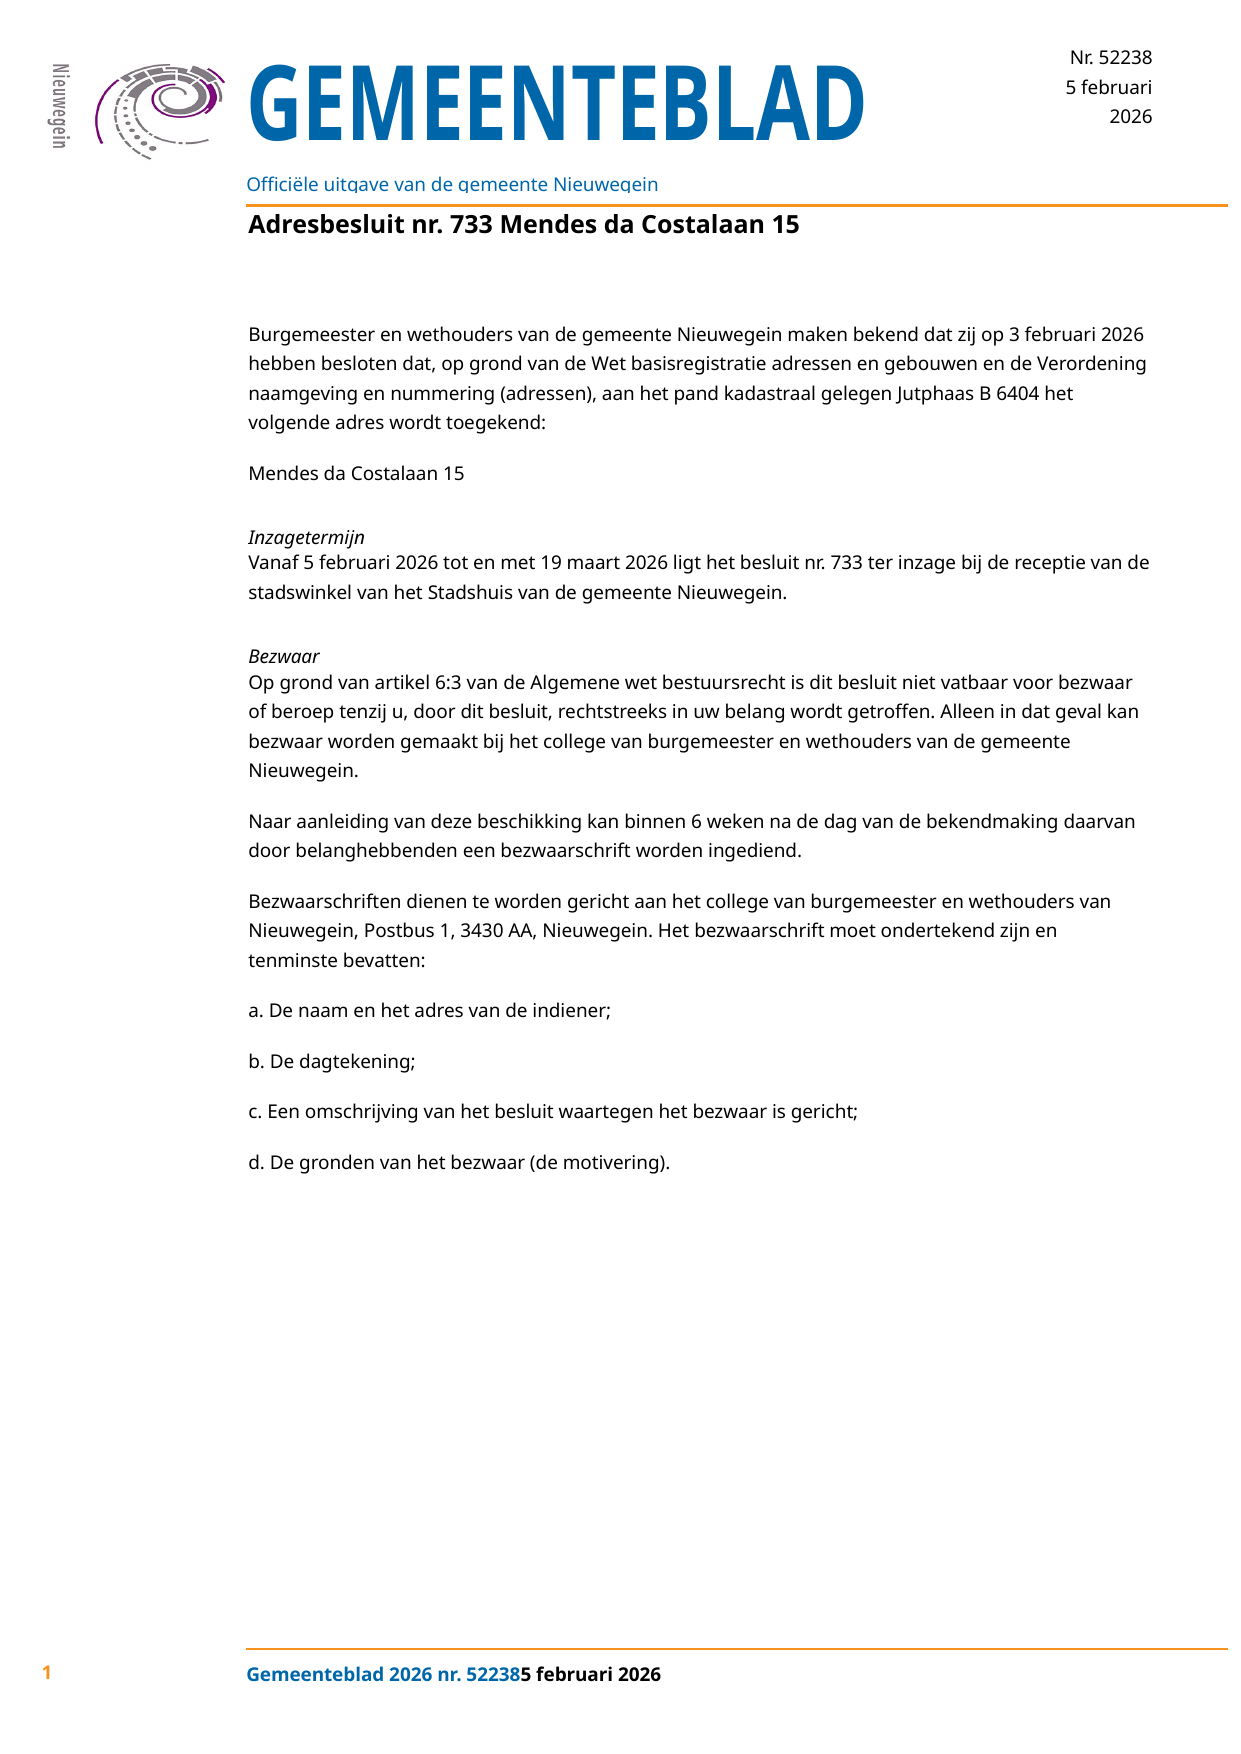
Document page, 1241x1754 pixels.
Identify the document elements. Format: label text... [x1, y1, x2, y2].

text a. De naam en het adres van de indiener; [248, 998, 1152, 1023]
text c. Een omschrijving van het besluit waartegen het bezwaar is gericht; [248, 1098, 1152, 1124]
text Vanaf 5 februari 2026 tot en met 19 maart 2026 ligt het besluit nr. 733 ter inzage bij de receptie van de stadswinkel van het Stadshuis van de gemeente Nieuwegein. [248, 549, 1152, 605]
text Naar aanleiding van deze beschikking kan binnen 6 weken na de dag van de bekendmaking daarvan door belanghebbenden een bezwaarschrift worden ingediend. [248, 808, 1152, 863]
text Burgemeester en wethouders van de gemeente Nieuwegein maken bekend dat zij op 3 februari 2026 hebben besloten dat, op grond van de Wet basisregistratie adressen en gebouwen en de Verordening naamgeving en nummering (adressen), aan het pand kadastraal gelegen Jutphaas B 6404 het volgende adres wordt toegekend: [248, 321, 1152, 435]
text d. De gronden van het bezwaar (de motivering). [248, 1149, 1152, 1174]
text b. De dagtekening; [248, 1048, 1152, 1074]
text Bezwaar [248, 643, 1152, 669]
text Bezwaarschriften dienen te worden gericht aan het college van burgemeester en wethouders van Nieuwegein, Postbus 1, 3430 AA, Nieuwegein. Het bezwaarschrift moet ondertekend zijn en tenminste bevatten: [248, 888, 1152, 973]
text Mendes da Costalaan 15 [248, 460, 1152, 486]
text Adresbesluit nr. 733 Mendes da Costalaan 15 [248, 207, 1152, 241]
text Inzagetermijn [248, 524, 1152, 549]
text Op grond van artikel 6:3 van de Algemene wet bestuursrecht is dit besluit niet vatbaar voor bezwaar of beroep tenzij u, door dit besluit, rechtstreeks in uw belang wordt getroffen. Alleen in dat geval kan bezwaar worden gemaakt bij het college van burgemeester en wethouders van de gemeente Nieuwegein. [248, 669, 1152, 783]
picture [41, 47, 231, 172]
